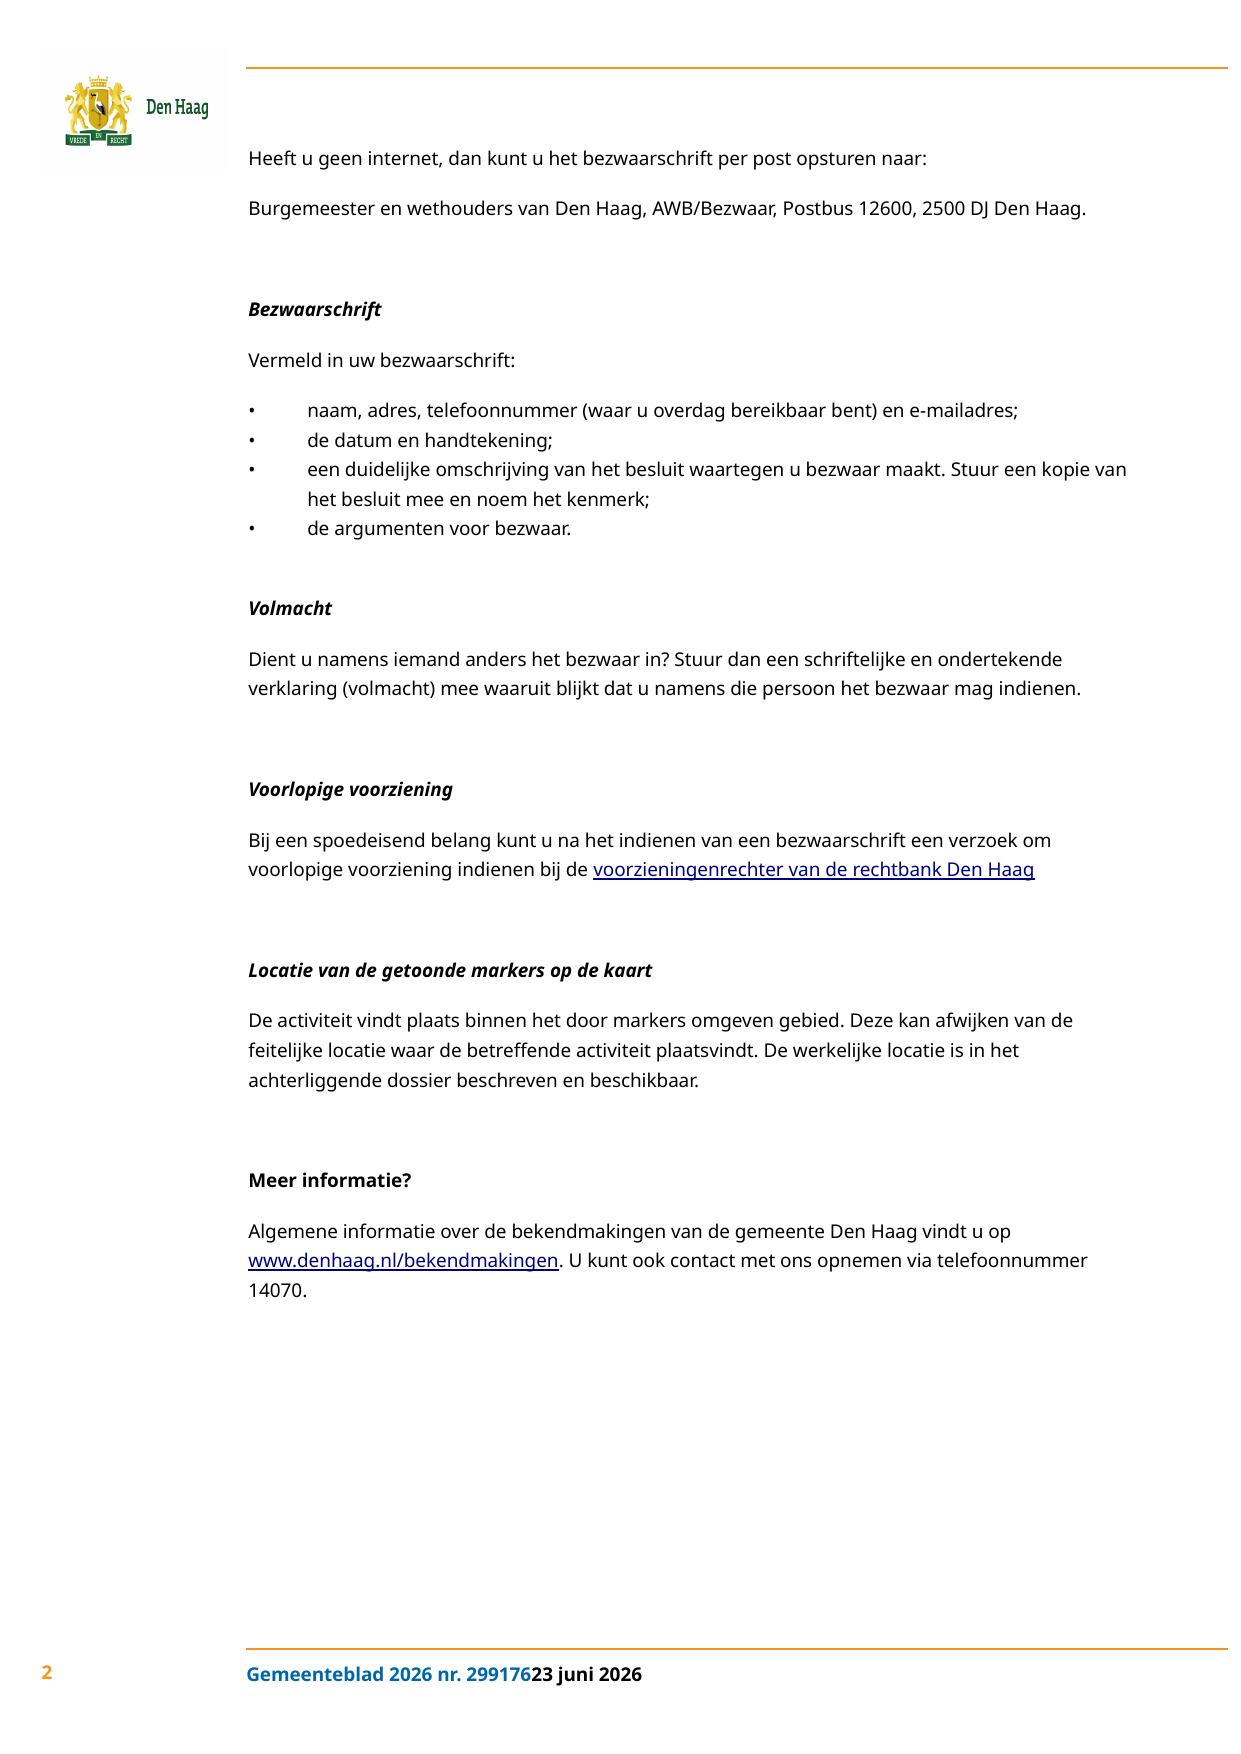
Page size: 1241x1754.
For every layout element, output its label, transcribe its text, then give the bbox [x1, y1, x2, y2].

list naam, adres, telefoonnummer (waar u overdag bereikbaar bent) en e-mailadres; [248, 397, 1152, 423]
text Locatie van de getoonde markers op de kaart [248, 957, 1152, 983]
text Dient u namens iemand anders het bezwaar in? Stuur dan een schriftelijke en ondertekende verklaring (volmacht) mee waaruit blijkt dat u namens die persoon het bezwaar mag indienen. [248, 646, 1152, 701]
text Heeft u geen internet, dan kunt u het bezwaarschrift per post opsturen naar: [248, 145, 1152, 171]
text Bij een spoedeisend belang kunt u na het indienen van een bezwaarschrift een verzoek om voorlopige voorziening indienen bij de voorzieningenrechter van de rechtbank Den Haag [248, 827, 1152, 882]
list een duidelijke omschrijving van het besluit waartegen u bezwaar maakt. Stuur een kopie van het besluit mee en noem het kenmerk; [248, 456, 1152, 512]
text Volmacht [248, 596, 1152, 621]
text Bezwaarschrift [248, 296, 1152, 322]
text De activiteit vindt plaats binnen het door markers omgeven gebied. Deze kan afwijken van de feitelijke locatie waar de betreffende activiteit plaatsvindt. De werkelijke locatie is in het achterliggende dossier beschreven en beschikbaar. [248, 1008, 1152, 1093]
text Vermeld in uw bezwaarschrift: [248, 347, 1152, 373]
list de datum en handtekening; [248, 427, 1152, 453]
text Voorlopige voorziening [248, 776, 1152, 802]
text Burgemeester en wethouders van Den Haag, AWB/Bezwaar, Postbus 12600, 2500 DJ Den Haag. [248, 196, 1152, 221]
text Meer informatie? [248, 1168, 1152, 1193]
picture [41, 47, 231, 172]
list de argumenten voor bezwaar. [248, 516, 1152, 541]
text Algemene informatie over de bekendmakingen van de gemeente Den Haag vindt u op www.denhaag.nl/bekendmakingen. U kunt ook contact met ons opnemen via telefoonnummer 14070. [248, 1218, 1152, 1303]
